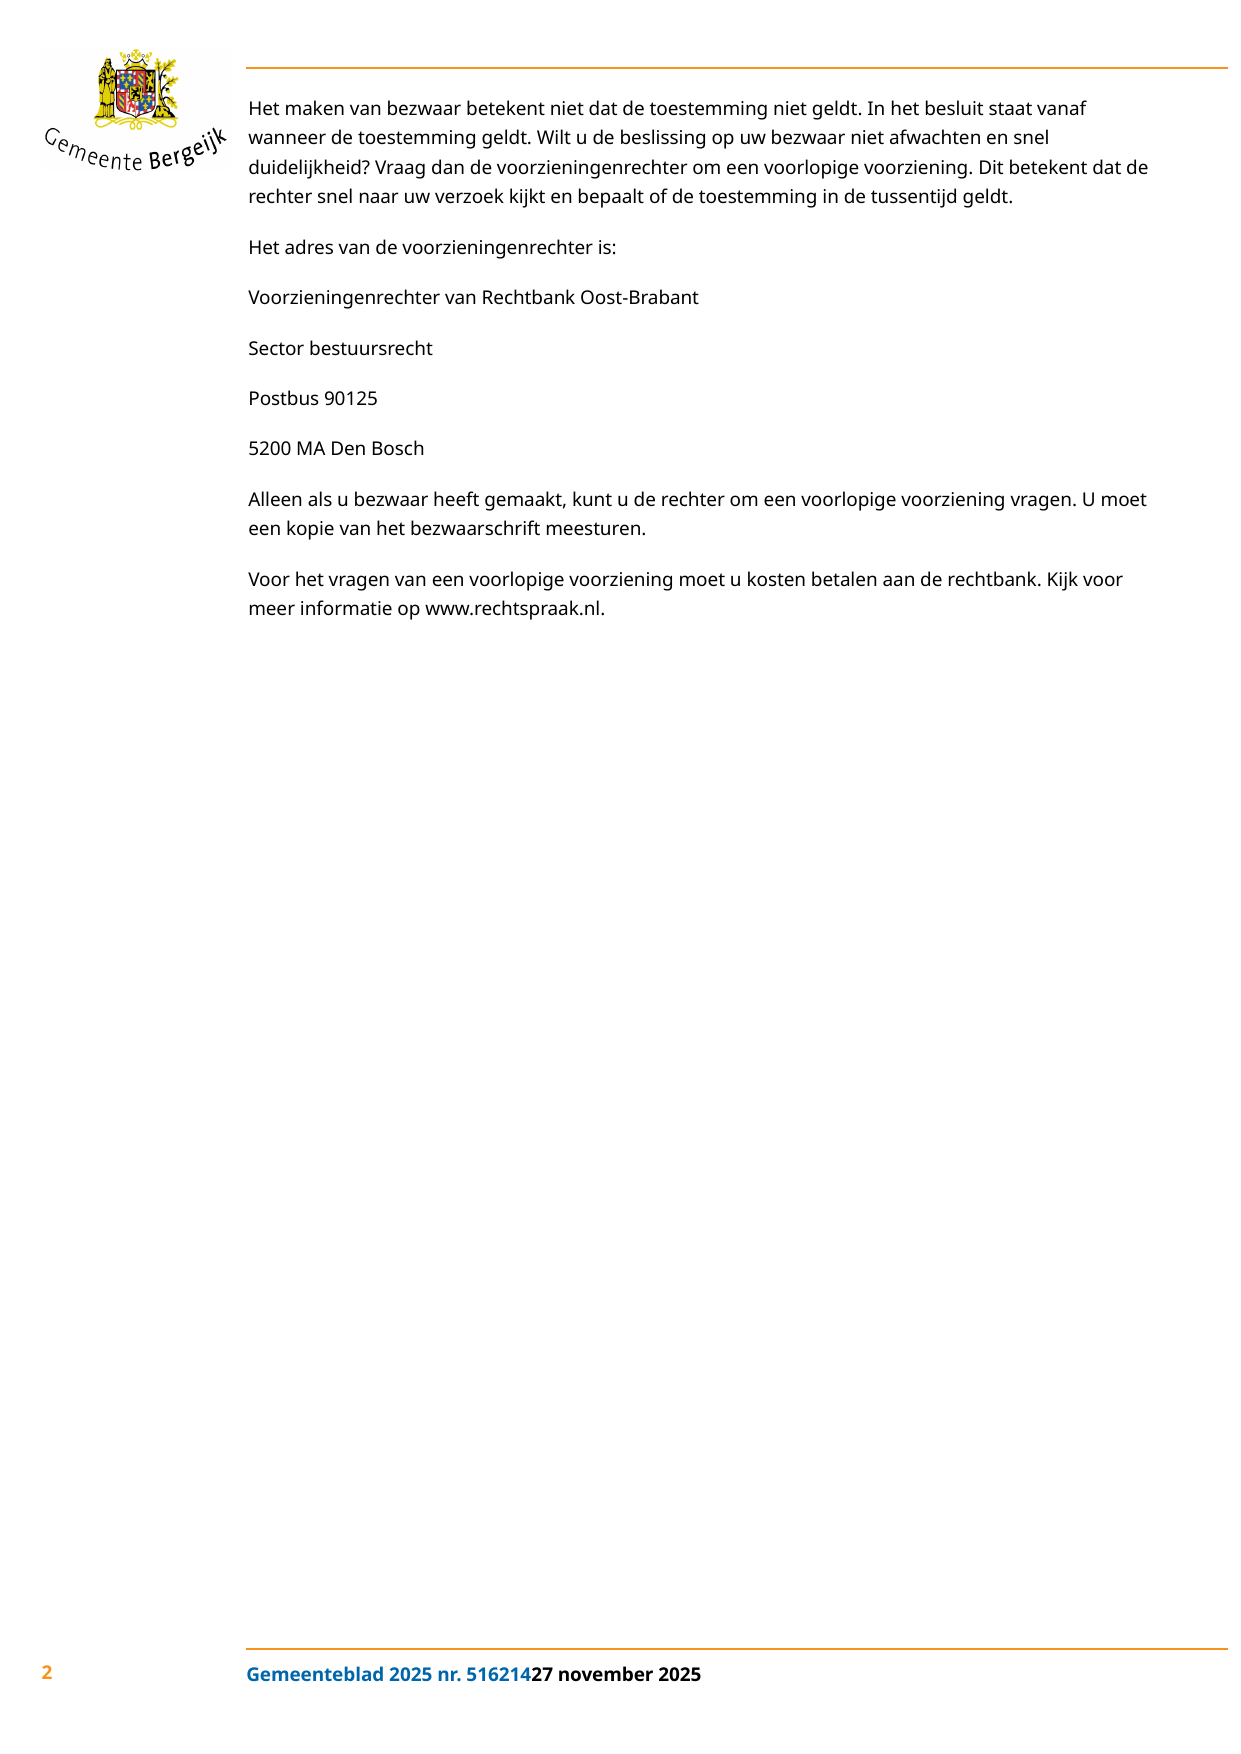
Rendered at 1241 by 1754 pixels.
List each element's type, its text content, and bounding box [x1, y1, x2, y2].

text Sector bestuursrecht [248, 335, 1152, 361]
text Het adres van de voorzieningenrechter is: [248, 234, 1152, 260]
picture [41, 47, 231, 172]
text Voor het vragen van een voorlopige voorziening moet u kosten betalen aan de rechtbank. Kijk voor meer informatie op www.rechtspraak.nl. [248, 566, 1152, 621]
text Alleen als u bezwaar heeft gemaakt, kunt u de rechter om een voorlopige voorziening vragen. U moet een kopie van het bezwaarschrift meesturen. [248, 486, 1152, 541]
text Postbus 90125 [248, 385, 1152, 411]
text Het maken van bezwaar betekent niet dat de toestemming niet geldt. In het besluit staat vanaf wanneer de toestemming geldt. Wilt u de beslissing op uw bezwaar niet afwachten en snel duidelijkheid? Vraag dan de voorzieningenrechter om een voorlopige voorziening. Dit betekent dat de rechter snel naar uw verzoek kijkt en bepaalt of de toestemming in de tussentijd geldt. [248, 95, 1152, 209]
text Voorzieningenrechter van Rechtbank Oost-Brabant [248, 284, 1152, 310]
text 5200 MA Den Bosch [248, 436, 1152, 461]
